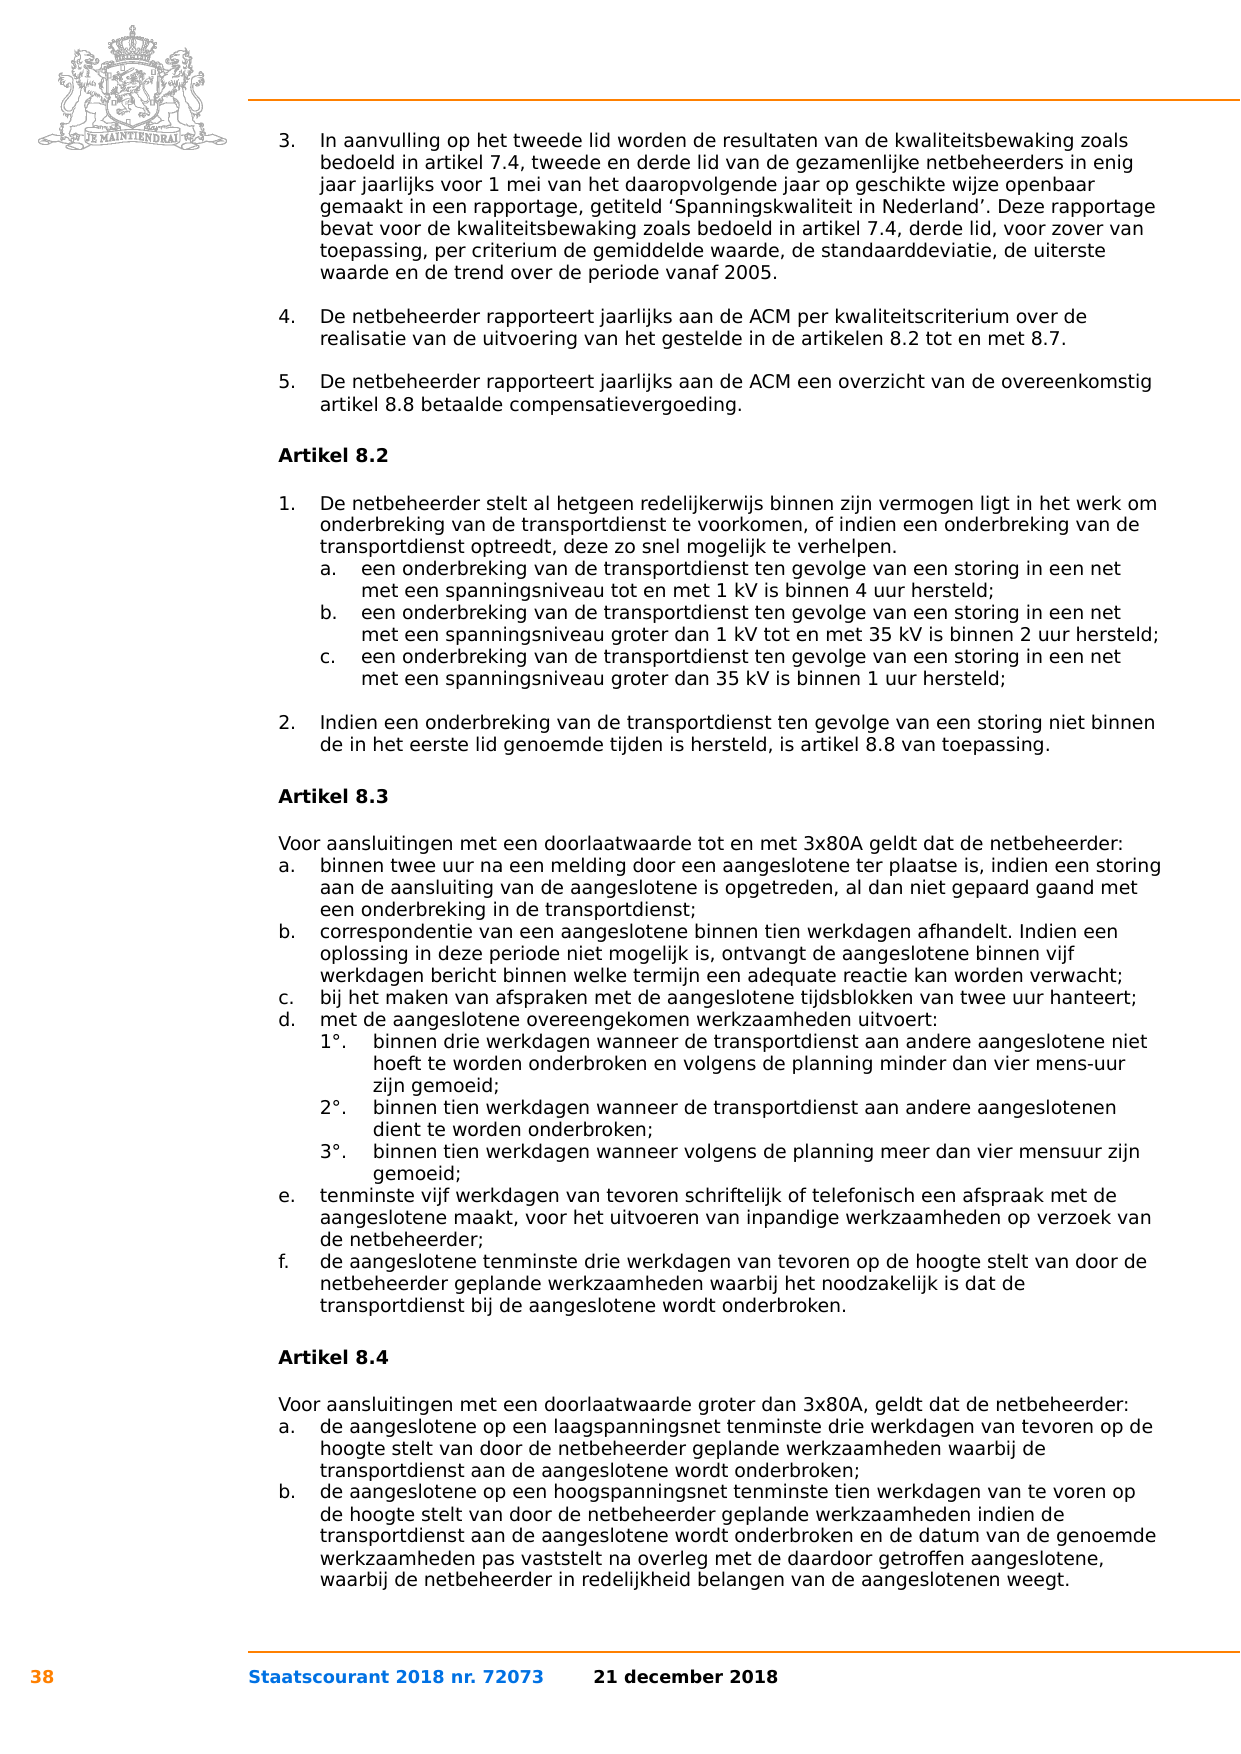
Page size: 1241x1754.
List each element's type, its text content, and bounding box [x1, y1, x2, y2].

text 1°. binnen drie werkdagen wanneer de transportdienst aan andere aangeslotene niet hoeft te worden onderbroken en volgens de planning minder dan vier mens-uur zijn gemoeid; [319, 1031, 1163, 1097]
subtitle Artikel 8.4 [278, 1347, 1163, 1368]
text 5. De netbeheerder rapporteert jaarlijks aan de ACM een overzicht van de overeenkomstig artikel 8.8 betaalde compensatievergoeding. [278, 371, 1163, 415]
text 3°. binnen tien werkdagen wanneer volgens de planning meer dan vier mensuur zijn gemoeid; [319, 1141, 1163, 1185]
subtitle Artikel 8.3 [278, 786, 1163, 808]
text c. een onderbreking van de transportdienst ten gevolge van een storing in een net met een spanningsniveau groter dan 35 kV is binnen 1 uur hersteld; [319, 646, 1163, 690]
text a. binnen twee uur na een melding door een aangeslotene ter plaatse is, indien een storing aan de aansluiting van de aangeslotene is opgetreden, al dan niet gepaard gaand met een onderbreking in de transportdienst; [278, 855, 1163, 921]
text a. een onderbreking van de transportdienst ten gevolge van een storing in een net met een spanningsniveau tot en met 1 kV is binnen 4 uur hersteld; [319, 558, 1163, 602]
text 2. Indien een onderbreking van de transportdienst ten gevolge van een storing niet binnen de in het eerste lid genoemde tijden is hersteld, is artikel 8.8 van toepassing. [278, 712, 1163, 756]
text 2°. binnen tien werkdagen wanneer de transportdienst aan andere aangeslotenen dient te worden onderbroken; [319, 1097, 1163, 1141]
text b. correspondentie van een aangeslotene binnen tien werkdagen afhandelt. Indien een oplossing in deze periode niet mogelijk is, ontvangt de aangeslotene binnen vijf werkdagen bericht binnen welke termijn een adequate reactie kan worden verwacht; [278, 921, 1163, 987]
subtitle Artikel 8.2 [278, 445, 1163, 467]
text 4. De netbeheerder rapporteert jaarlijks aan de ACM per kwaliteitscriterium over de realisatie van de uitvoering van het gestelde in de artikelen 8.2 tot en met 8.7. [278, 306, 1163, 349]
text b. de aangeslotene op een hoogspanningsnet tenminste tien werkdagen van te voren op de hoogte stelt van door de netbeheerder geplande werkzaamheden indien de transportdienst aan de aangeslotene wordt onderbroken en de datum van de genoemde werkzaamheden pas vaststelt na overleg met de daardoor getroffen aangeslotene, waarbij de netbeheerder in redelijkheid belangen van de aangeslotenen weegt. [278, 1481, 1163, 1591]
text 3. In aanvulling op het tweede lid worden de resultaten van de kwaliteitsbewaking zoals bedoeld in artikel 7.4, tweede en derde lid van de gezamenlijke netbeheerders in enig jaar jaarlijks voor 1 mei van het daaropvolgende jaar op geschikte wijze openbaar gemaakt in een rapportage, getiteld ‘Spanningskwaliteit in Nederland’. Deze rapportage bevat voor de kwaliteitsbewaking zoals bedoeld in artikel 7.4, derde lid, voor zover van toepassing, per criterium de gemiddelde waarde, de standaarddeviatie, de uiterste waarde en de trend over de periode vanaf 2005. [278, 130, 1163, 284]
text b. een onderbreking van de transportdienst ten gevolge van een storing in een net met een spanningsniveau groter dan 1 kV tot en met 35 kV is binnen 2 uur hersteld; [319, 602, 1163, 646]
text Voor aansluitingen met een doorlaatwaarde tot en met 3x80A geldt dat de netbeheerder: [278, 833, 1163, 855]
text f. de aangeslotene tenminste drie werkdagen van tevoren op de hoogte stelt van door de netbeheerder geplande werkzaamheden waarbij het noodzakelijk is dat de transportdienst bij de aangeslotene wordt onderbroken. [278, 1251, 1163, 1317]
text a. de aangeslotene op een laagspanningsnet tenminste drie werkdagen van tevoren op de hoogte stelt van door de netbeheerder geplande werkzaamheden waarbij de transportdienst aan de aangeslotene wordt onderbroken; [278, 1416, 1163, 1481]
text d. met de aangeslotene overeengekomen werkzaamheden uitvoert: [278, 1009, 1163, 1031]
text c. bij het maken van afspraken met de aangeslotene tijdsblokken van twee uur hanteert; [278, 987, 1163, 1009]
text 1. De netbeheerder stelt al hetgeen redelijkerwijs binnen zijn vermogen ligt in het werk om onderbreking van de transportdienst te voorkomen, of indien een onderbreking van de transportdienst optreedt, deze zo snel mogelijk te verhelpen. [278, 492, 1163, 558]
text Voor aansluitingen met een doorlaatwaarde groter dan 3x80A, geldt dat de netbeheerder: [278, 1393, 1163, 1416]
text e. tenminste vijf werkdagen van tevoren schriftelijk of telefonisch een afspraak met de aangeslotene maakt, voor het uitvoeren van inpandige werkzaamheden op verzoek van de netbeheerder; [278, 1185, 1163, 1251]
picture [38, 25, 227, 150]
